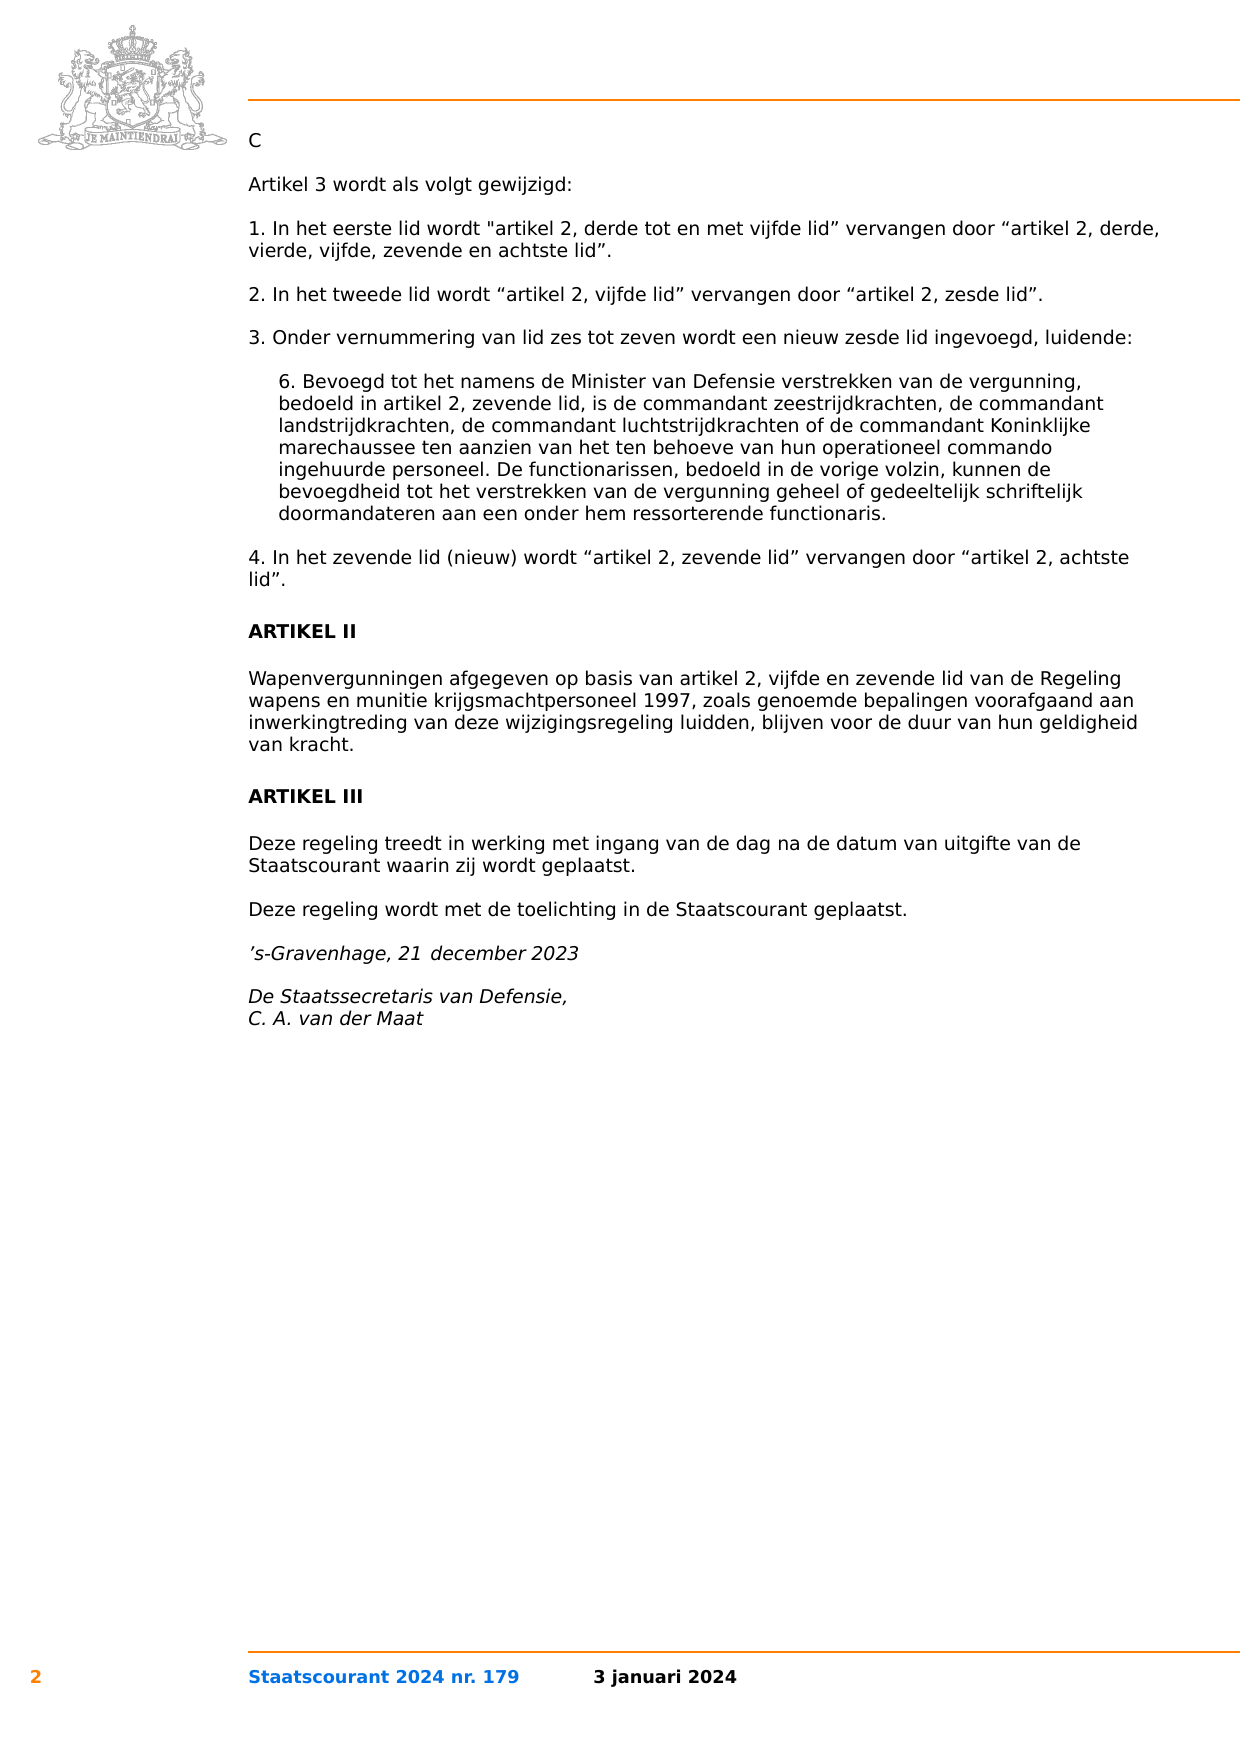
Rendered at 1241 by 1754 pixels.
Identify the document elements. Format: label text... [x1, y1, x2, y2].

text 2. In het tweede lid wordt “artikel 2, vijfde lid” vervangen door “artikel 2, zesde lid”. [248, 283, 1163, 305]
text C [248, 130, 1163, 152]
text Artikel 3 wordt als volgt gewijzigd: [248, 174, 1163, 196]
subtitle ARTIKEL III [248, 786, 1163, 808]
text Deze regeling treedt in werking met ingang van de dag na de datum van uitgifte van de Staatscourant waarin zij wordt geplaatst. [248, 833, 1163, 877]
text Wapenvergunningen afgegeven op basis van artikel 2, vijfde en zevende lid van de Regeling wapens en munitie krijgsmachtpersoneel 1997, zoals genoemde bepalingen voorafgaand aan inwerkingtreding van deze wijzigingsregeling luidden, blijven voor de duur van hun geldigheid van kracht. [248, 668, 1163, 756]
text Deze regeling wordt met de toelichting in de Staatscourant geplaatst. [248, 898, 1163, 921]
text 1. In het eerste lid wordt "artikel 2, derde tot en met vijfde lid” vervangen door “artikel 2, derde, vierde, vijfde, zevende en achtste lid”. [248, 218, 1163, 262]
text 4. In het zevende lid (nieuw) wordt “artikel 2, zevende lid” vervangen door “artikel 2, achtste lid”. [248, 547, 1163, 591]
picture [38, 25, 227, 150]
text ’s-Gravenhage, 21 december 2023 [248, 942, 1163, 964]
subtitle ARTIKEL II [248, 621, 1163, 643]
text 3. Onder vernummering van lid zes tot zeven wordt een nieuw zesde lid ingevoegd, luidende: [248, 327, 1163, 349]
text 6. Bevoegd tot het namens de Minister van Defensie verstrekken van de vergunning, bedoeld in artikel 2, zevende lid, is de commandant zeestrijdkrachten, de commandant landstrijdkrachten, de commandant luchtstrijdkrachten of de commandant Koninklijke marechaussee ten aanzien van het ten behoeve van hun operationeel commando ingehuurde personeel. De functionarissen, bedoeld in de vorige volzin, kunnen de bevoegdheid tot het verstrekken van de vergunning geheel of gedeeltelijk schriftelijk doormandateren aan een onder hem ressorterende functionaris. [278, 371, 1163, 525]
text De Staatssecretaris van Defensie, C. A. van der Maat [248, 986, 1163, 1030]
